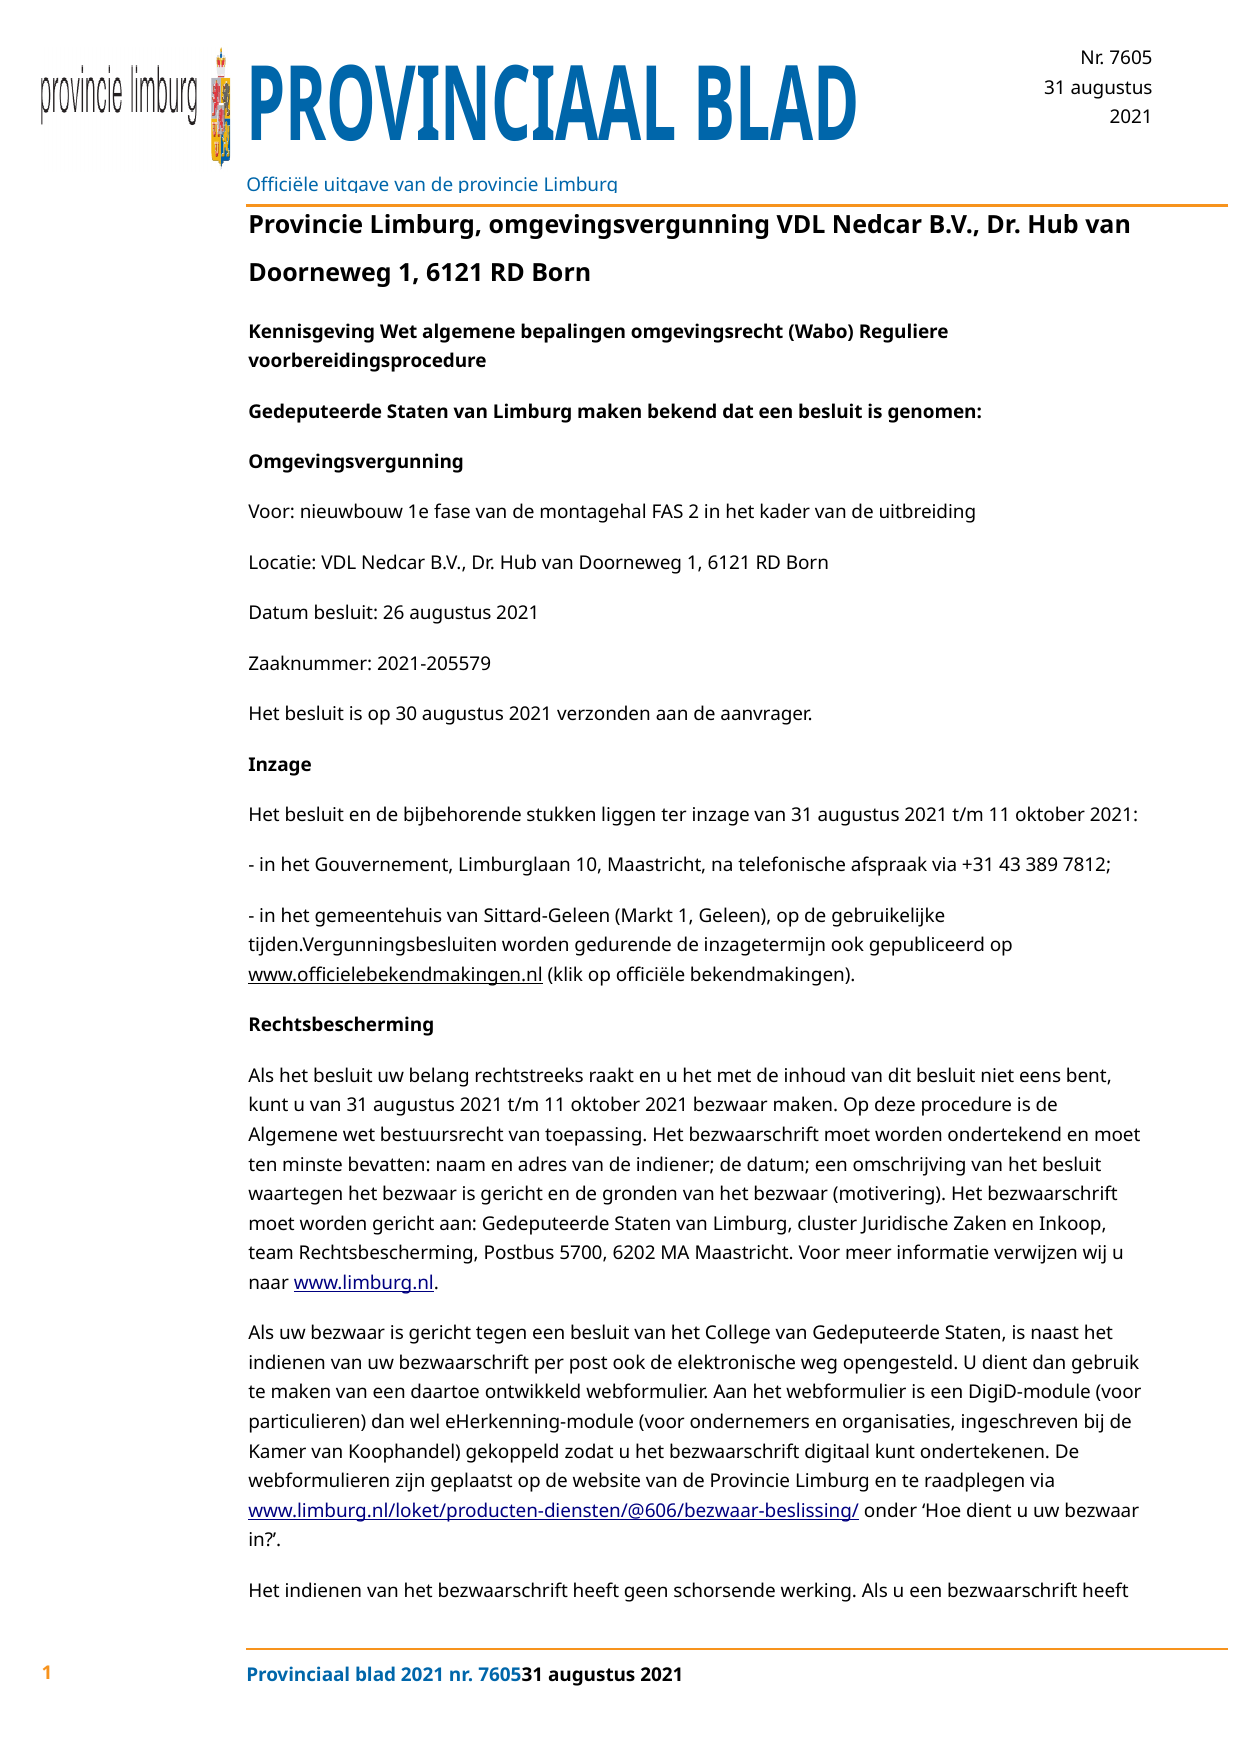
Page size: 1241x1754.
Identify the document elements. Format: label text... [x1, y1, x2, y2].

text Het besluit is op 30 augustus 2021 verzonden aan de aanvrager. [248, 700, 1152, 726]
text Omgevingsvergunning [248, 448, 1152, 474]
text Het indienen van het bezwaarschrift heeft geen schorsende werking. Als u een bezwaarschrift heeft [248, 1577, 1152, 1603]
text Gedeputeerde Staten van Limburg maken bekend dat een besluit is genomen: [248, 398, 1152, 424]
text Het besluit en de bijbehorende stukken liggen ter inzage van 31 augustus 2021 t/m 11 oktober 2021: [248, 801, 1152, 827]
text Voor: nieuwbouw 1e fase van de montagehal FAS 2 in het kader van de uitbreiding [248, 499, 1152, 524]
text Als uw bezwaar is gericht tegen een besluit van het College van Gedeputeerde Staten, is naast het indienen van uw bezwaarschrift per post ook de elektronische weg opengesteld. U dient dan gebruik te maken van een daartoe ontwikkeld webformulier. Aan het webformulier is een DigiD-module (voor particulieren) dan wel eHerkenning-module (voor ondernemers en organisaties, ingeschreven bij de Kamer van Koophandel) gekoppeld zodat u het bezwaarschrift digitaal kunt ondertekenen. De webformulieren zijn geplaatst op de website van de Provincie Limburg en te raadplegen via www.limburg.nl/loket/producten-diensten/@606/bezwaar-beslissing/ onder ‘Hoe dient u uw bezwaar in?’. [248, 1319, 1152, 1552]
text Datum besluit: 26 augustus 2021 [248, 599, 1152, 625]
text Inzage [248, 751, 1152, 777]
text Zaaknummer: 2021-205579 [248, 650, 1152, 676]
text Locatie: VDL Nedcar B.V., Dr. Hub van Doorneweg 1, 6121 RD Born [248, 549, 1152, 575]
text Provincie Limburg, omgevingsvergunning VDL Nedcar B.V., Dr. Hub van Doorneweg 1, 6121 RD Born [248, 207, 1152, 288]
text - in het Gouvernement, Limburglaan 10, Maastricht, na telefonische afspraak via +31 43 389 7812; [248, 852, 1152, 877]
text - in het gemeentehuis van Sittard-Geleen (Markt 1, Geleen), op de gebruikelijke tijden.Vergunningsbesluiten worden gedurende de inzagetermijn ook gepubliceerd op www.officielebekendmakingen.nl (klik op officiële bekendmakingen). [248, 902, 1152, 987]
text Als het besluit uw belang rechtstreeks raakt en u het met de inhoud van dit besluit niet eens bent, kunt u van 31 augustus 2021 t/m 11 oktober 2021 bezwaar maken. Op deze procedure is de Algemene wet bestuursrecht van toepassing. Het bezwaarschrift moet worden ondertekend en moet ten minste bevatten: naam en adres van de indiener; de datum; een omschrijving van het besluit waartegen het bezwaar is gericht en de gronden van het bezwaar (motivering). Het bezwaarschrift moet worden gericht aan: Gedeputeerde Staten van Limburg, cluster Juridische Zaken en Inkoop, team Rechtsbescherming, Postbus 5700, 6202 MA Maastricht. Voor meer informatie verwijzen wij u naar www.limburg.nl. [248, 1062, 1152, 1295]
text Kennisgeving Wet algemene bepalingen omgevingsrecht (Wabo) Reguliere voorbereidingsprocedure [248, 318, 1152, 373]
picture [41, 47, 231, 172]
text Rechtsbescherming [248, 1012, 1152, 1037]
